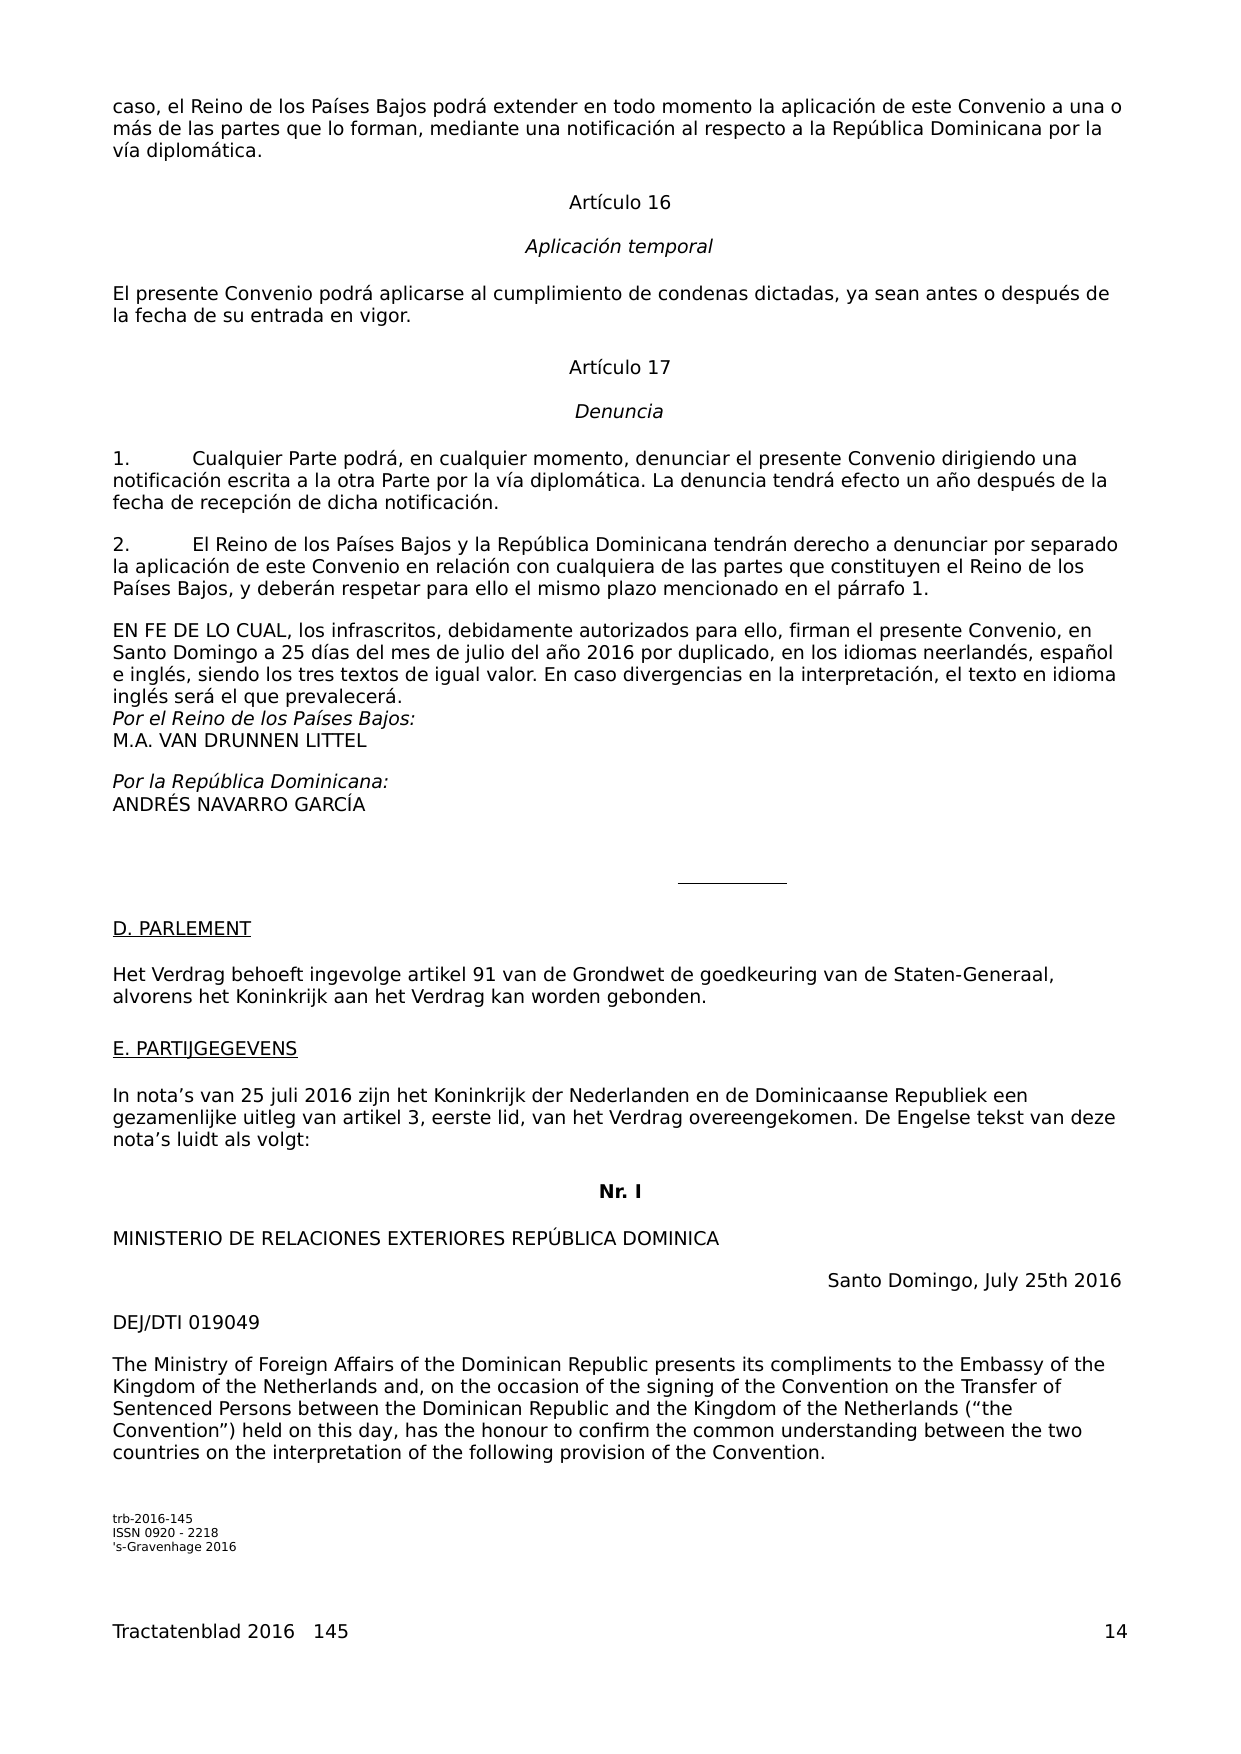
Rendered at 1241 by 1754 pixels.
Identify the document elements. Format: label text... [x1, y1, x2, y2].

text Por la República Dominicana: ANDRÉS NAVARRO GARCÍA [112, 771, 1128, 815]
text EN FE DE LO CUAL, los infrascritos, debidamente autorizados para ello, firman el presente Convenio, en Santo Domingo a 25 días del mes de julio del año 2016 por duplicado, en los idiomas neerlandés, español e inglés, siendo los tres textos de igual valor. En caso divergencias en la interpretación, el texto en idioma inglés será el que prevalecerá. [112, 619, 1128, 707]
subtitle E. PARTIJGEGEVENS [112, 1038, 1128, 1060]
subtitle Artículo 17 Denuncia [112, 357, 1128, 423]
text Het Verdrag behoeft ingevolge artikel 91 van de Grondwet de goedkeuring van de Staten-Generaal, alvorens het Koninkrijk aan het Verdrag kan worden gebonden. [112, 964, 1128, 1008]
subtitle Artículo 16 Aplicación temporal [112, 192, 1128, 258]
text In nota’s van 25 juli 2016 zijn het Koninkrijk der Nederlanden en de Dominicaanse Republiek een gezamenlijke uitleg van artikel 3, eerste lid, van het Verdrag overeengekomen. De Engelse tekst van deze nota’s luidt als volgt: [112, 1085, 1128, 1151]
text caso, el Reino de los Países Bajos podrá extender en todo momento la aplicación de este Convenio a una o más de las partes que lo forman, mediante una notificación al respecto a la República Dominicana por la vía diplomática. [112, 96, 1128, 162]
text Santo Domingo, July 25th 2016 [112, 1270, 1128, 1292]
text Por el Reino de los Países Bajos: M.A. VAN DRUNNEN LITTEL [112, 707, 1128, 751]
text 2. El Reino de los Países Bajos y la República Dominicana tendrán derecho a denunciar por separado la aplicación de este Convenio en relación con cualquiera de las partes que constituyen el Reino de los Países Bajos, y deberán respetar para ello el mismo plazo mencionado en el párrafo 1. [112, 534, 1128, 599]
subtitle Nr. I [112, 1181, 1128, 1203]
text MINISTERIO DE RELACIONES EXTERIORES REPÚBLICA DOMINICA [112, 1228, 1128, 1250]
text DEJ/DTI 019049 [112, 1312, 1128, 1334]
text trb-2016-145 [112, 1512, 346, 1526]
subtitle D. PARLEMENT [112, 917, 1128, 939]
text ISSN 0920 - 2218 [112, 1526, 346, 1540]
text El presente Convenio podrá aplicarse al cumplimiento de condenas dictadas, ya sean antes o después de la fecha de su entrada en vigor. [112, 283, 1128, 327]
text 's-Gravenhage 2016 [112, 1540, 346, 1554]
text 1. Cualquier Parte podrá, en cualquier momento, denunciar el presente Convenio dirigiendo una notificación escrita a la otra Parte por la vía diplomática. La denuncia tendrá efecto un año después de la fecha de recepción de dicha notificación. [112, 448, 1128, 514]
text The Ministry of Foreign Affairs of the Dominican Republic presents its compliments to the Embassy of the Kingdom of the Netherlands and, on the occasion of the signing of the Convention on the Transfer of Sentenced Persons between the Dominican Republic and the Kingdom of the Netherlands (“the Convention”) held on this day, has the honour to confirm the common understanding between the two countries on the interpretation of the following provision of the Convention. [112, 1354, 1128, 1464]
